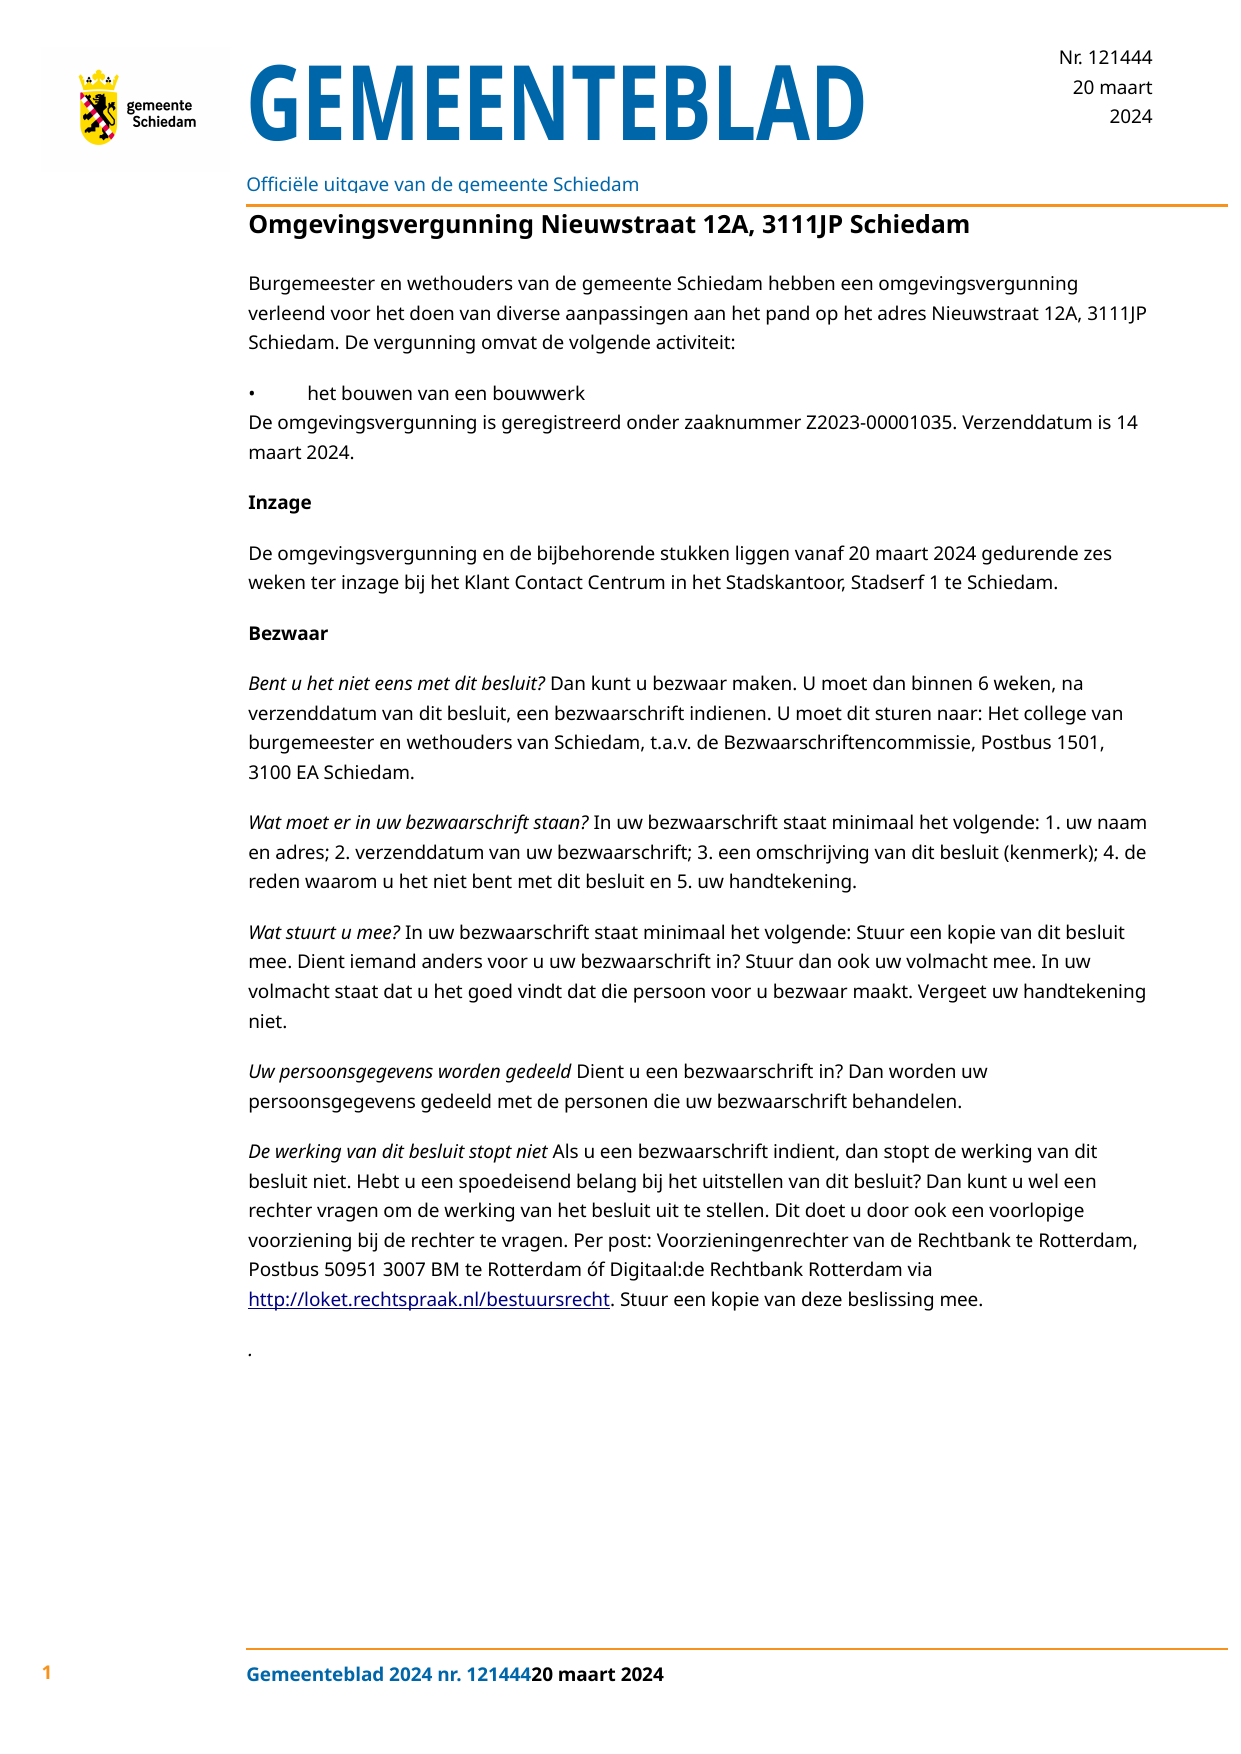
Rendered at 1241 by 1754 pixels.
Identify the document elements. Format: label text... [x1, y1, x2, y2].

text De werking van dit besluit stopt niet Als u een bezwaarschrift indient, dan stopt de werking van dit besluit niet. Hebt u een spoedeisend belang bij het uitstellen van dit besluit? Dan kunt u wel een rechter vragen om de werking van het besluit uit te stellen. Dit doet u door ook een voorlopige voorziening bij de rechter te vragen. Per post: Voorzieningenrechter van de Rechtbank te Rotterdam, Postbus 50951 3007 BM te Rotterdam óf Digitaal:de Rechtbank Rotterdam via http://loket.rechtspraak.nl/bestuursrecht. Stuur een kopie van deze beslissing mee. [248, 1138, 1152, 1312]
text Uw persoonsgegevens worden gedeeld Dient u een bezwaarschrift in? Dan worden uw persoonsgegevens gedeeld met de personen die uw bezwaarschrift behandelen. [248, 1058, 1152, 1113]
text De omgevingsvergunning en de bijbehorende stukken liggen vanaf 20 maart 2024 gedurende zes weken ter inzage bij het Klant Contact Centrum in het Stadskantoor, Stadserf 1 te Schiedam. [248, 540, 1152, 595]
list het bouwen van een bouwwerk [248, 380, 1152, 406]
text Bezwaar [248, 620, 1152, 646]
picture [41, 47, 231, 172]
text Wat moet er in uw bezwaarschrift staan? In uw bezwaarschrift staat minimaal het volgende: 1. uw naam en adres; 2. verzenddatum van uw bezwaarschrift; 3. een omschrijving van dit besluit (kenmerk); 4. de reden waarom u het niet bent met dit besluit en 5. uw handtekening. [248, 809, 1152, 894]
text Bent u het niet eens met dit besluit? Dan kunt u bezwaar maken. U moet dan binnen 6 weken, na verzenddatum van dit besluit, een bezwaarschrift indienen. U moet dit sturen naar: Het college van burgemeester en wethouders van Schiedam, t.a.v. de Bezwaarschriftencommissie, Postbus 1501, 3100 EA Schiedam. [248, 670, 1152, 785]
text Wat stuurt u mee? In uw bezwaarschrift staat minimaal het volgende: Stuur een kopie van dit besluit mee. Dient iemand anders voor u uw bezwaarschrift in? Stuur dan ook uw volmacht mee. In uw volmacht staat dat u het goed vindt dat die persoon voor u bezwaar maakt. Vergeet uw handtekening niet. [248, 919, 1152, 1033]
text . [248, 1337, 1152, 1362]
text De omgevingsvergunning is geregistreerd onder zaaknummer Z2023-00001035. Verzenddatum is 14 maart 2024. [248, 409, 1152, 465]
text Omgevingsvergunning Nieuwstraat 12A, 3111JP Schiedam [248, 207, 1152, 241]
text Inzage [248, 489, 1152, 515]
text Burgemeester en wethouders van de gemeente Schiedam hebben een omgevingsvergunning verleend voor het doen van diverse aanpassingen aan het pand op het adres Nieuwstraat 12A, 3111JP Schiedam. De vergunning omvat de volgende activiteit: [248, 270, 1152, 355]
